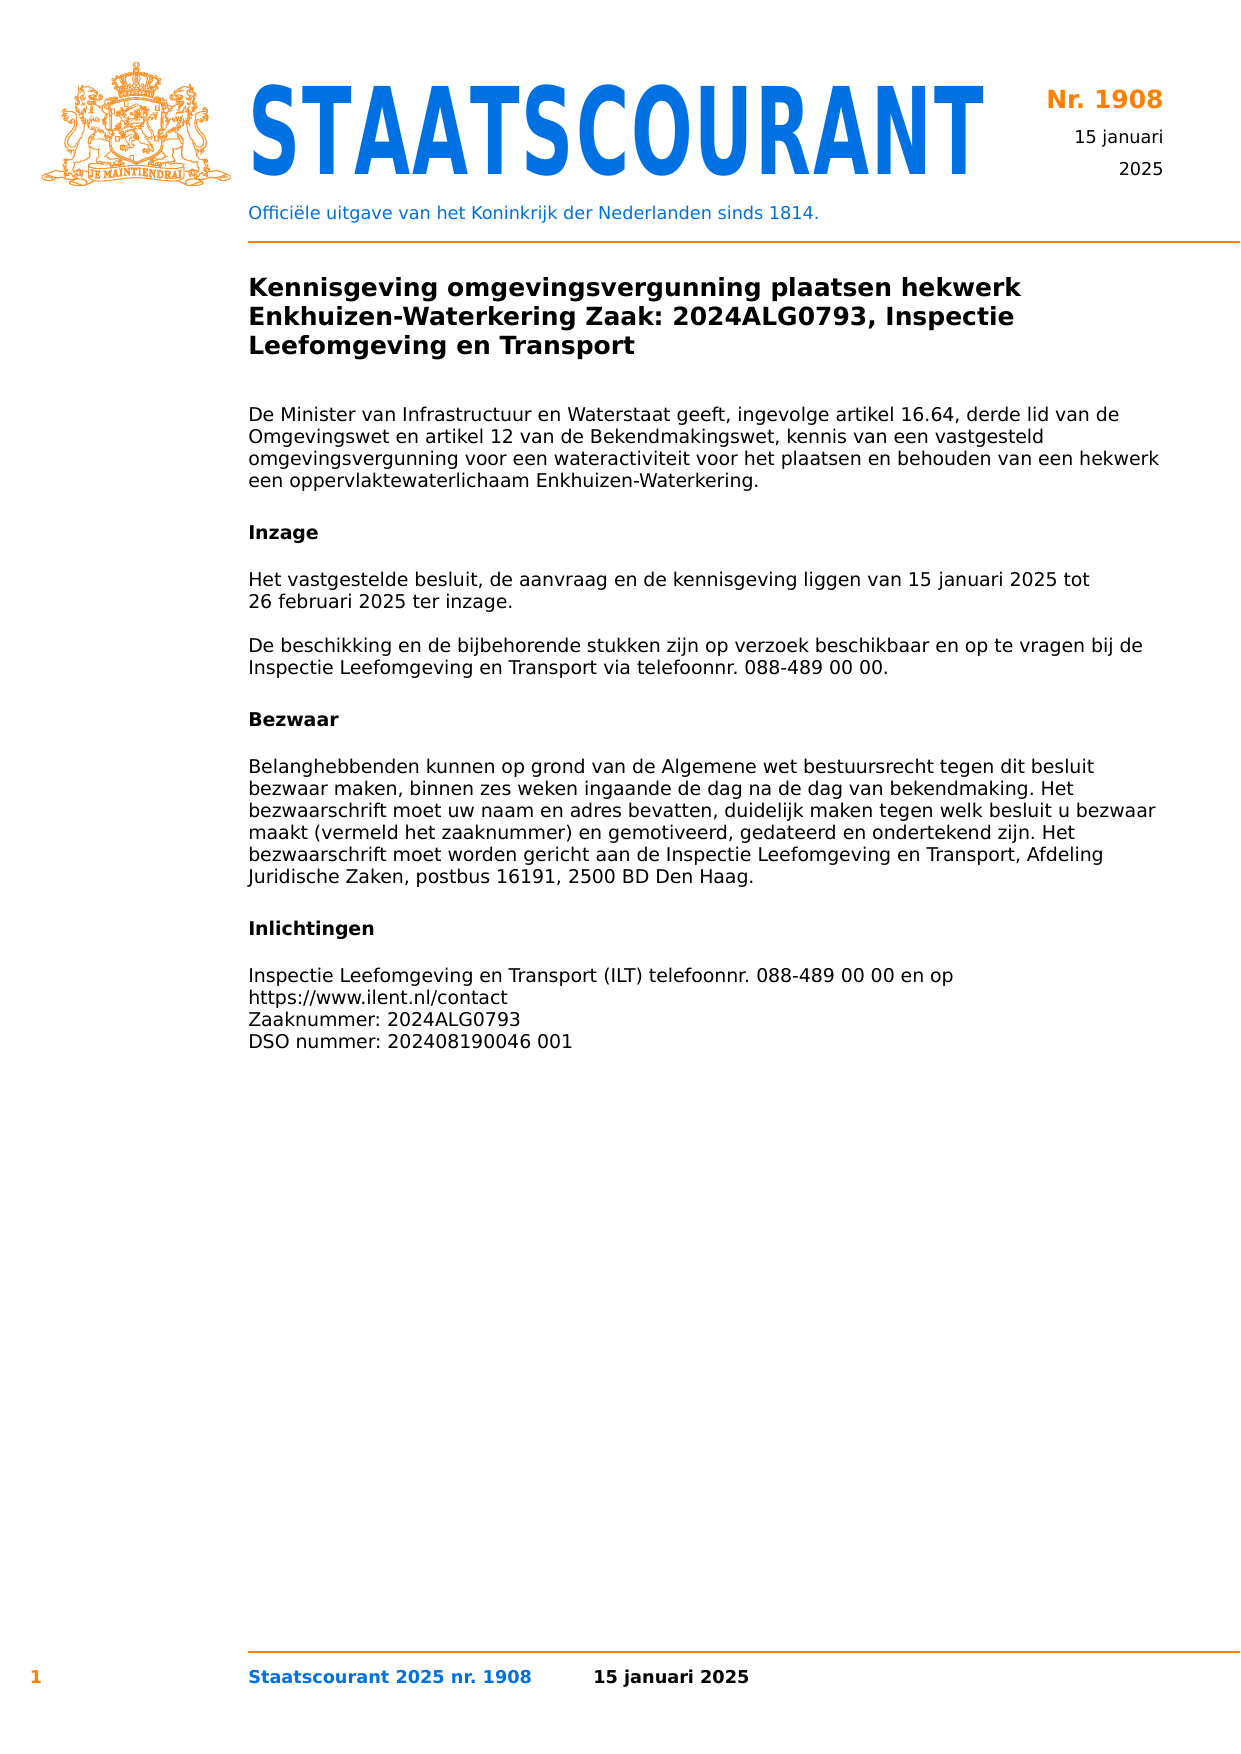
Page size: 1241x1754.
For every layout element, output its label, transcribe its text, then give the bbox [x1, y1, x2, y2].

text Zaaknummer: 2024ALG0793 [248, 1009, 1163, 1031]
text Belanghebbenden kunnen op grond van de Algemene wet bestuursrecht tegen dit besluit bezwaar maken, binnen zes weken ingaande de dag na de dag van bekendmaking. Het bezwaarschrift moet uw naam en adres bevatten, duidelijk maken tegen welk besluit u bezwaar maakt (vermeld het zaaknummer) en gemotiveerd, gedateerd en ondertekend zijn. Het bezwaarschrift moet worden gericht aan de Inspectie Leefomgeving en Transport, Afdeling Juridische Zaken, postbus 16191, 2500 BD Den Haag. [248, 756, 1163, 888]
text Het vastgestelde besluit, de aanvraag en de kennisgeving liggen van 15 januari 2025 tot 26 februari 2025 ter inzage. [248, 569, 1163, 613]
text De beschikking en de bijbehorende stukken zijn op verzoek beschikbaar en op te vragen bij de Inspectie Leefomgeving en Transport via telefoonnr. 088-489 00 00. [248, 635, 1163, 679]
text De Minister van Infrastructuur en Waterstaat geeft, ingevolge artikel 16.64, derde lid van de Omgevingswet en artikel 12 van de Bekendmakingswet, kennis van een vastgesteld omgevingsvergunning voor een wateractiviteit voor het plaatsen en behouden van een hekwerk een oppervlaktewaterlichaam Enkhuizen-Waterkering. [248, 404, 1163, 492]
subtitle Inzage [248, 522, 1163, 544]
table_header STAATSCOURANT [248, 62, 998, 203]
table_cell Officiële uitgave van het Koninkrijk der Nederlanden sinds 1814. [248, 203, 1240, 241]
subtitle Inlichtingen [248, 918, 1163, 940]
subtitle Bezwaar [248, 709, 1163, 731]
table_header [25, 62, 248, 241]
table_header Nr. 1908 [998, 62, 1240, 121]
table_cell 2025 [998, 153, 1240, 203]
table_cell 15 januari [998, 121, 1240, 153]
picture [41, 62, 231, 186]
text Inspectie Leefomgeving en Transport (ILT) telefoonnr. 088-489 00 00 en op https://www.ilent.nl/contact [248, 965, 1163, 1009]
text DSO nummer: 202408190046 001 [248, 1031, 1163, 1053]
subtitle Kennisgeving omgevingsvergunning plaatsen hekwerk Enkhuizen-Waterkering Zaak: 2024ALG0793, Inspectie Leefomgeving en Transport [248, 273, 1163, 361]
